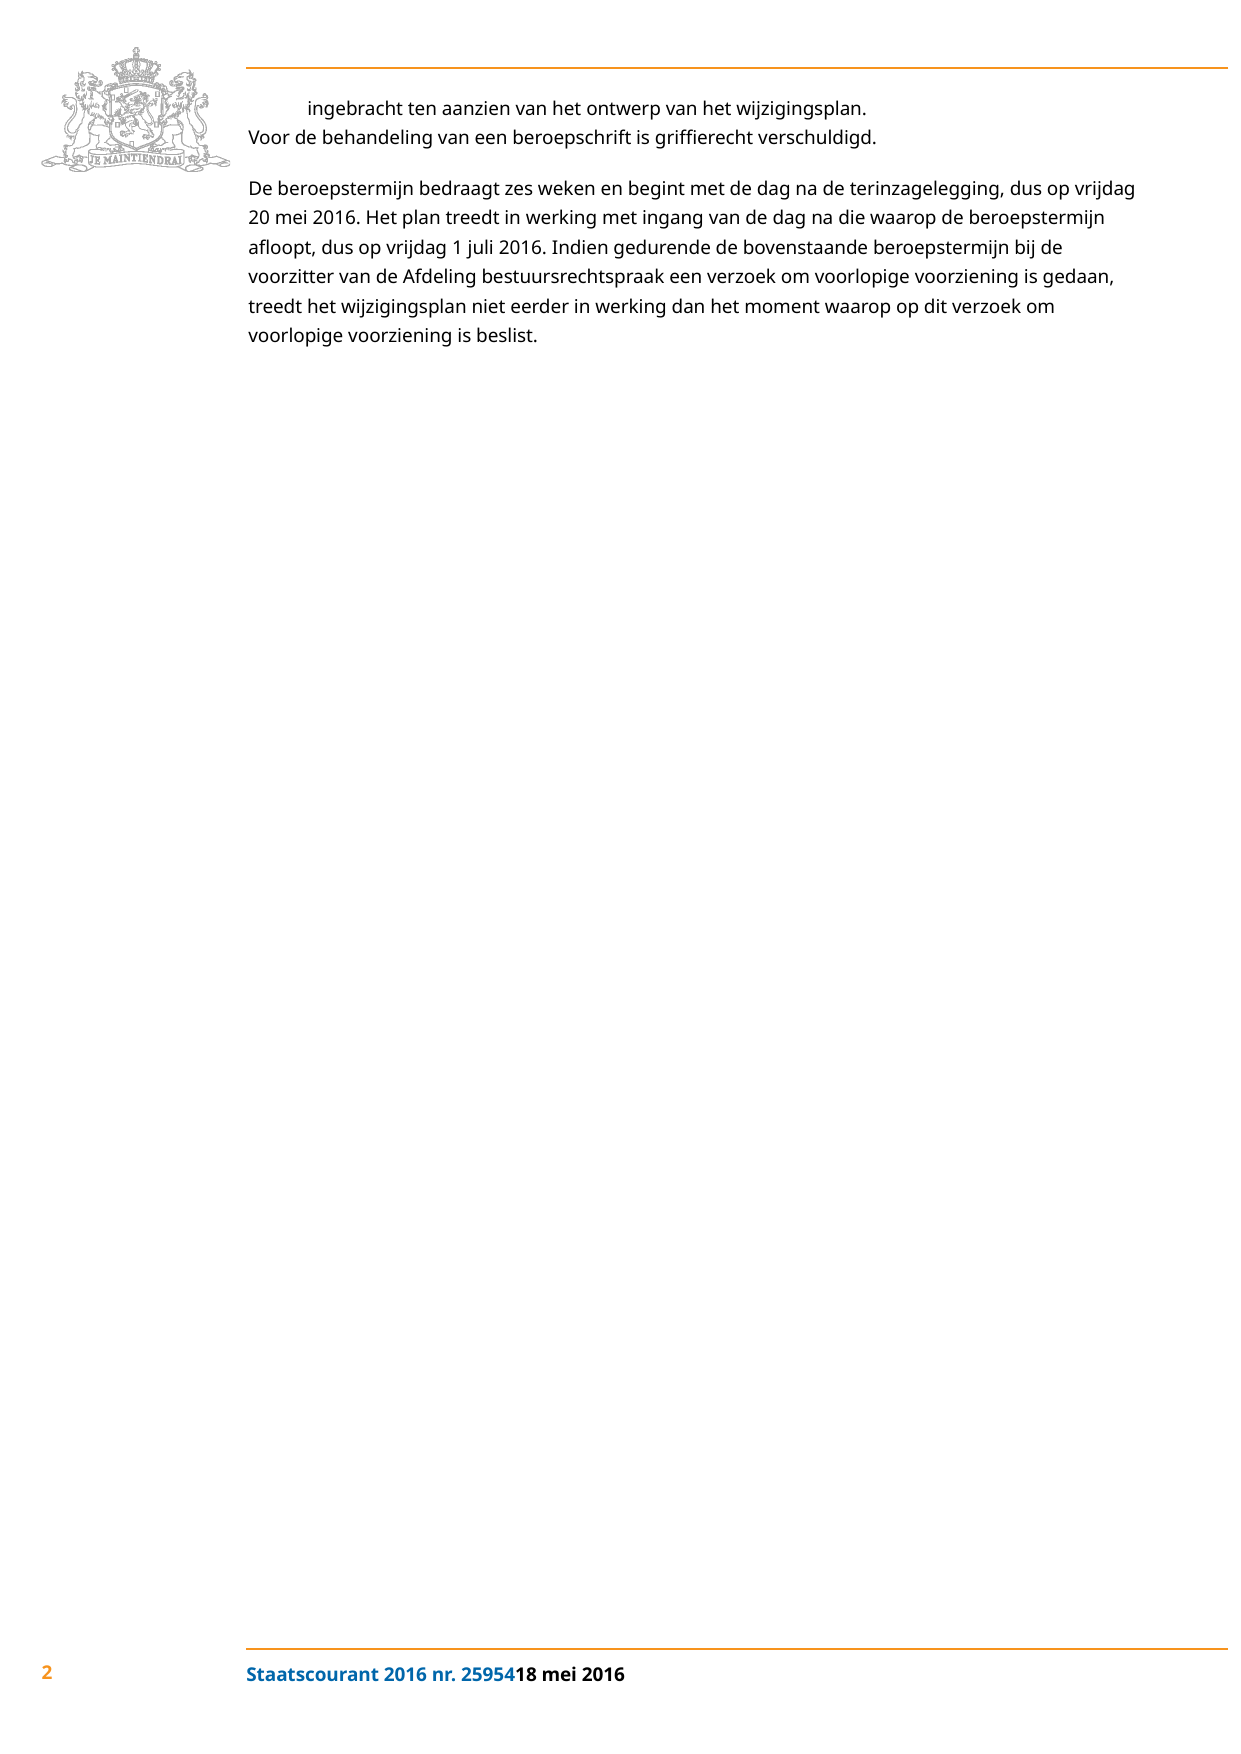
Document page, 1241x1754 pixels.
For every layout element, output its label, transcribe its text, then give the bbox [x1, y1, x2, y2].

picture [41, 47, 231, 172]
text De beroepstermijn bedraagt zes weken en begint met de dag na de terinzagelegging, dus op vrijdag 20 mei 2016. Het plan treedt in werking met ingang van de dag na die waarop de beroepstermijn afloopt, dus op vrijdag 1 juli 2016. Indien gedurende de bovenstaande beroepstermijn bij de voorzitter van de Afdeling bestuursrechtspraak een verzoek om voorlopige voorziening is gedaan, treedt het wijzigingsplan niet eerder in werking dan het moment waarop op dit verzoek om voorlopige voorziening is beslist. [248, 175, 1152, 348]
list ingebracht ten aanzien van het ontwerp van het wijzigingsplan. [248, 95, 1152, 121]
text Voor de behandeling van een beroepschrift is griffierecht verschuldigd. [248, 124, 1152, 150]
